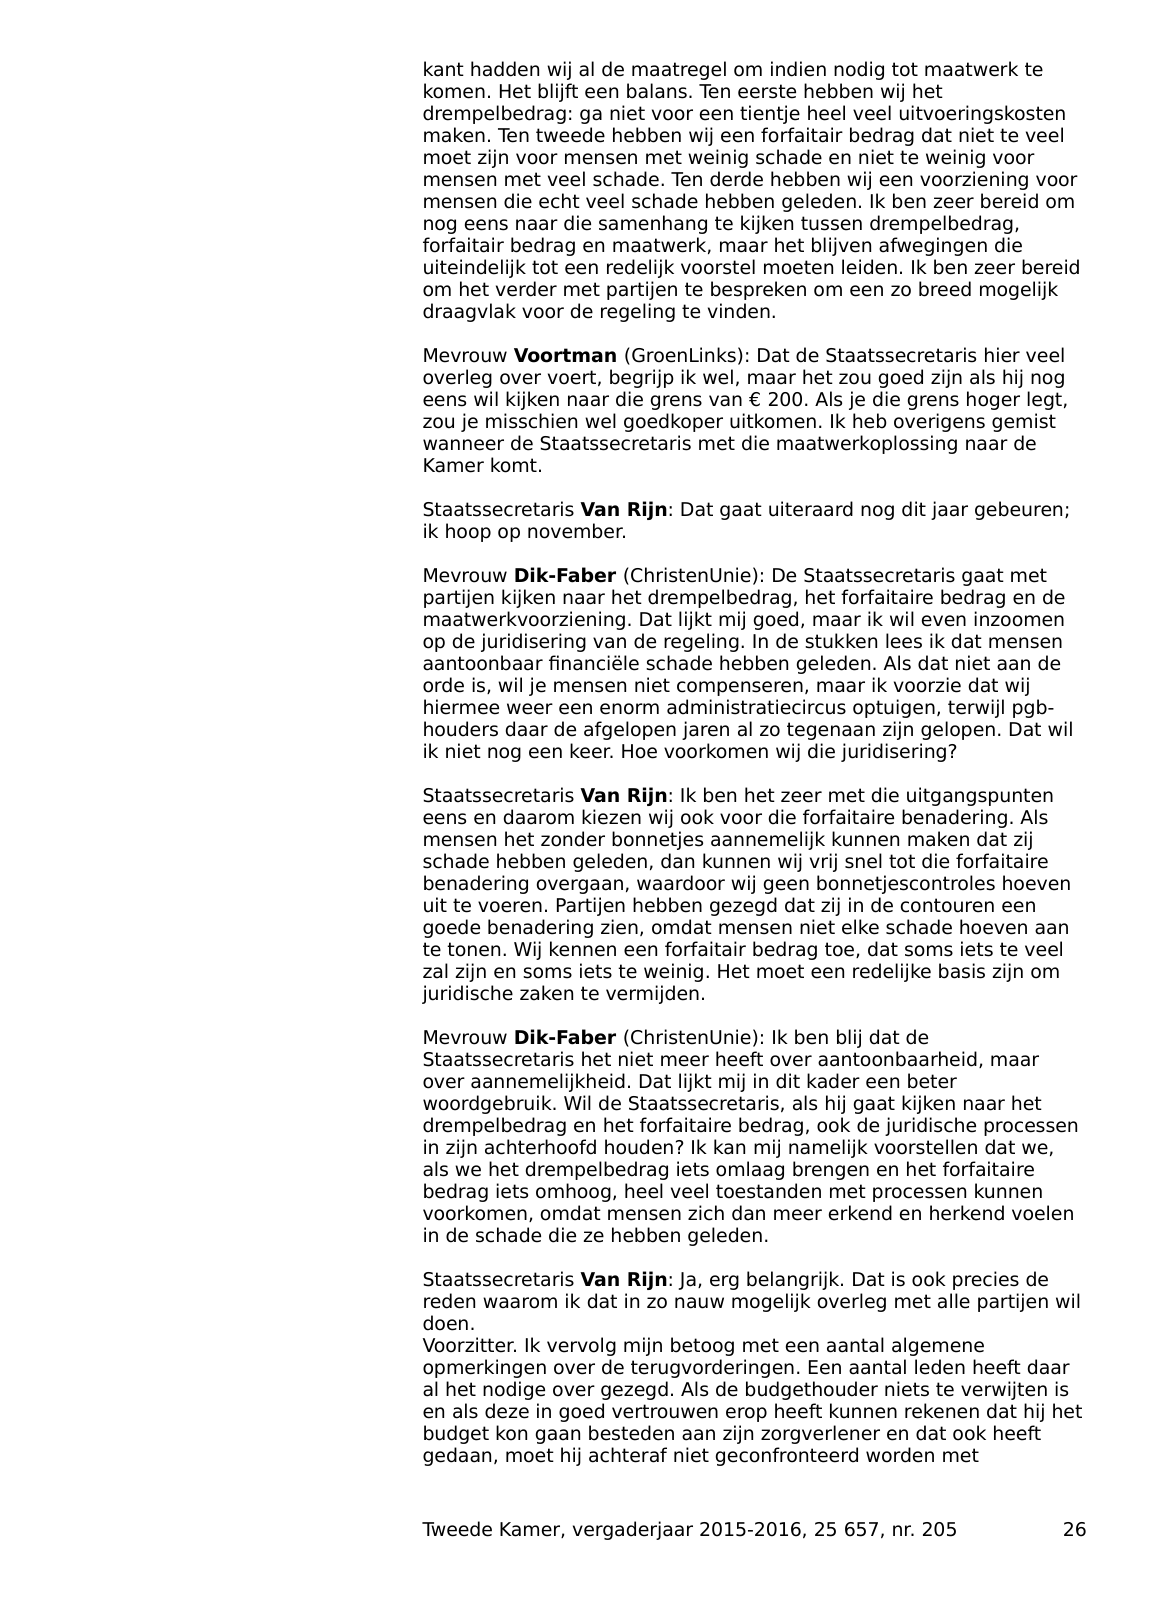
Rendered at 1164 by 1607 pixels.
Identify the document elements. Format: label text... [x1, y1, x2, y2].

text Staatssecretaris Van Rijn: Ik ben het zeer met die uitgangspunten eens en daarom kiezen wij ook voor die forfaitaire benadering. Als mensen het zonder bonnetjes aannemelijk kunnen maken dat zij schade hebben geleden, dan kunnen wij vrij snel tot die forfaitaire benadering overgaan, waardoor wij geen bonnetjescontroles hoeven uit te voeren. Partijen hebben gezegd dat zij in de contouren een goede benadering zien, omdat mensen niet elke schade hoeven aan te tonen. Wij kennen een forfaitair bedrag toe, dat soms iets te veel zal zijn en soms iets te weinig. Het moet een redelijke basis zijn om juridische zaken te vermijden. [422, 785, 1087, 1005]
text Staatssecretaris Van Rijn: Dat gaat uiteraard nog dit jaar gebeuren; ik hoop op november. [422, 499, 1087, 543]
text kant hadden wij al de maatregel om indien nodig tot maatwerk te komen. Het blijft een balans. Ten eerste hebben wij het drempelbedrag: ga niet voor een tientje heel veel uitvoeringskosten maken. Ten tweede hebben wij een forfaitair bedrag dat niet te veel moet zijn voor mensen met weinig schade en niet te weinig voor mensen met veel schade. Ten derde hebben wij een voorziening voor mensen die echt veel schade hebben geleden. Ik ben zeer bereid om nog eens naar die samenhang te kijken tussen drempelbedrag, forfaitair bedrag en maatwerk, maar het blijven afwegingen die uiteindelijk tot een redelijk voorstel moeten leiden. Ik ben zeer bereid om het verder met partijen te bespreken om een zo breed mogelijk draagvlak voor de regeling te vinden. [422, 59, 1087, 323]
text Staatssecretaris Van Rijn: Ja, erg belangrijk. Dat is ook precies de reden waarom ik dat in zo nauw mogelijk overleg met alle partijen wil doen. [422, 1269, 1087, 1335]
text Mevrouw Dik-Faber (ChristenUnie): De Staatssecretaris gaat met partijen kijken naar het drempelbedrag, het forfaitaire bedrag en de maatwerkvoorziening. Dat lijkt mij goed, maar ik wil even inzoomen op de juridisering van de regeling. In de stukken lees ik dat mensen aantoonbaar financiële schade hebben geleden. Als dat niet aan de orde is, wil je mensen niet compenseren, maar ik voorzie dat wij hiermee weer een enorm administratiecircus optuigen, terwijl pgb-houders daar de afgelopen jaren al zo tegenaan zijn gelopen. Dat wil ik niet nog een keer. Hoe voorkomen wij die juridisering? [422, 565, 1087, 763]
text Mevrouw Dik-Faber (ChristenUnie): Ik ben blij dat de Staatssecretaris het niet meer heeft over aantoonbaarheid, maar over aannemelijkheid. Dat lijkt mij in dit kader een beter woordgebruik. Wil de Staatssecretaris, als hij gaat kijken naar het drempelbedrag en het forfaitaire bedrag, ook de juridische processen in zijn achterhoofd houden? Ik kan mij namelijk voorstellen dat we, als we het drempelbedrag iets omlaag brengen en het forfaitaire bedrag iets omhoog, heel veel toestanden met processen kunnen voorkomen, omdat mensen zich dan meer erkend en herkend voelen in de schade die ze hebben geleden. [422, 1027, 1087, 1247]
text Voorzitter. Ik vervolg mijn betoog met een aantal algemene opmerkingen over de terugvorderingen. Een aantal leden heeft daar al het nodige over gezegd. Als de budgethouder niets te verwijten is en als deze in goed vertrouwen erop heeft kunnen rekenen dat hij het budget kon gaan besteden aan zijn zorgverlener en dat ook heeft gedaan, moet hij achteraf niet geconfronteerd worden met [422, 1335, 1087, 1467]
text Mevrouw Voortman (GroenLinks): Dat de Staatssecretaris hier veel overleg over voert, begrijp ik wel, maar het zou goed zijn als hij nog eens wil kijken naar die grens van € 200. Als je die grens hoger legt, zou je misschien wel goedkoper uitkomen. Ik heb overigens gemist wanneer de Staatssecretaris met die maatwerkoplossing naar de Kamer komt. [422, 345, 1087, 477]
